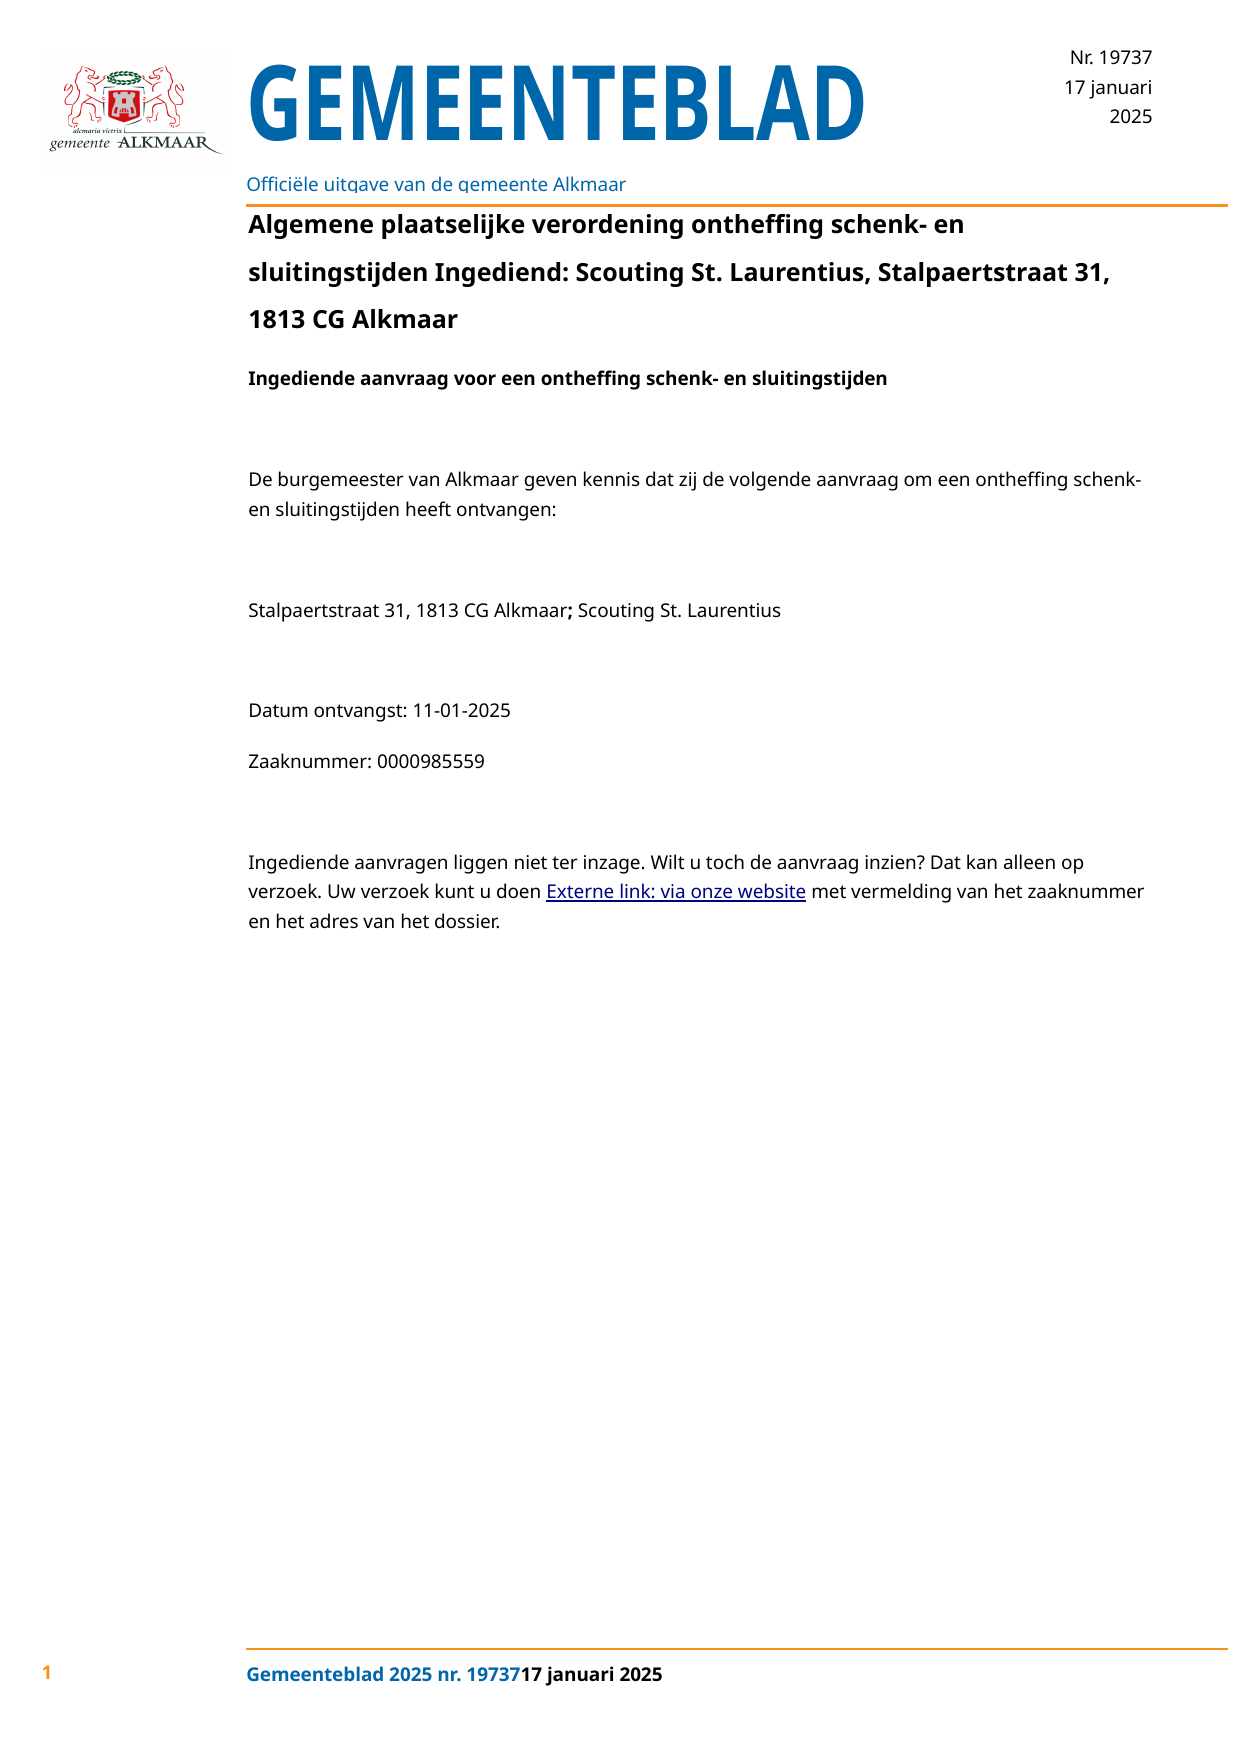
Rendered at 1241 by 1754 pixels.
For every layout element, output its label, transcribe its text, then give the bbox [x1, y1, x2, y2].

text Algemene plaatselijke verordening ontheffing schenk- en sluitingstijden Ingediend: Scouting St. Laurentius, Stalpaertstraat 31, 1813 CG Alkmaar [248, 207, 1152, 336]
text De burgemeester van Alkmaar geven kennis dat zij de volgende aanvraag om een ontheffing schenk- en sluitingstijden heeft ontvangen: [248, 466, 1152, 522]
text Zaaknummer: 0000985559 [248, 748, 1152, 774]
text Ingediende aanvragen liggen niet ter inzage. Wilt u toch de aanvraag inzien? Dat kan alleen op verzoek. Uw verzoek kunt u doen Externe link: via onze website met vermelding van het zaaknummer en het adres van het dossier. [248, 849, 1152, 934]
text Stalpaertstraat 31, 1813 CG Alkmaar; Scouting St. Laurentius [248, 597, 1152, 622]
text Datum ontvangst: 11-01-2025 [248, 698, 1152, 723]
text Ingediende aanvraag voor een ontheffing schenk- en sluitingstijden [248, 366, 1152, 391]
picture [41, 47, 231, 172]
